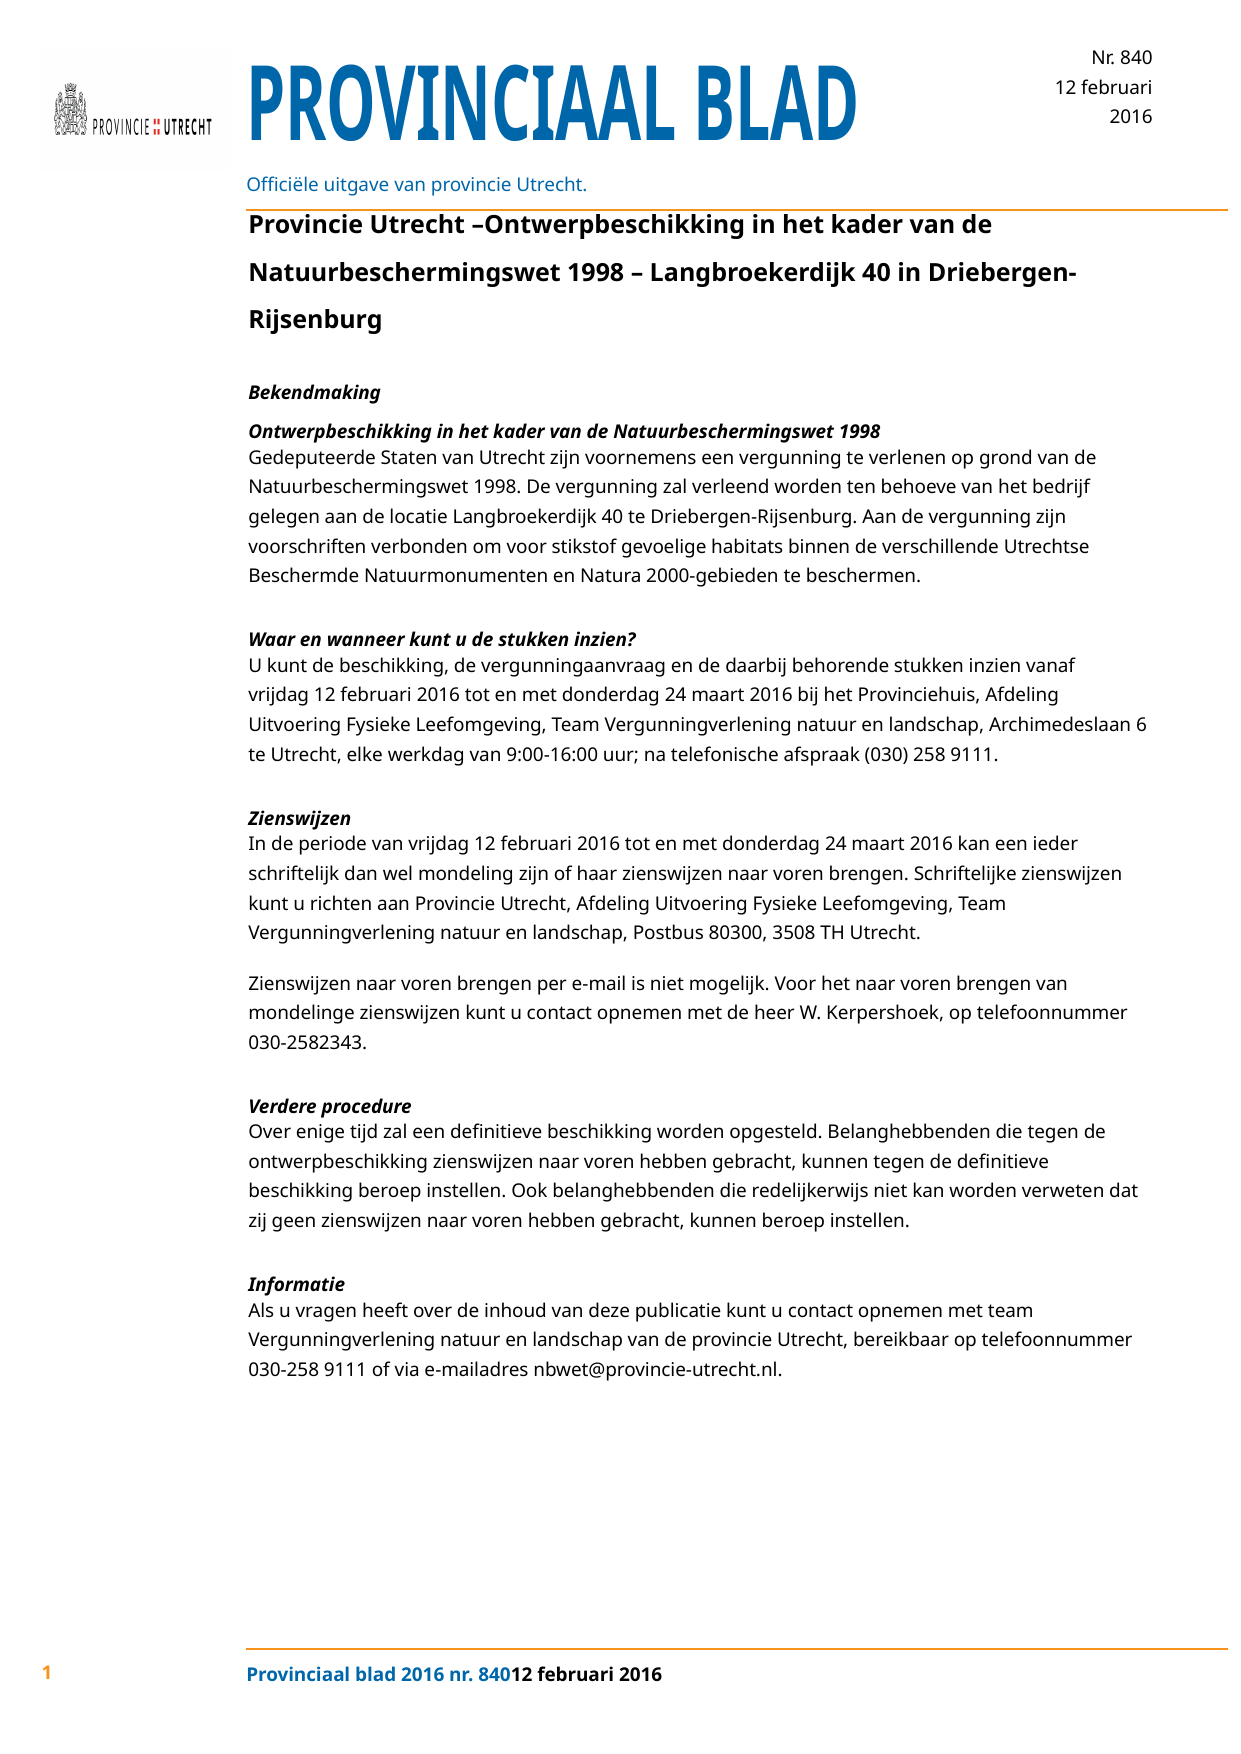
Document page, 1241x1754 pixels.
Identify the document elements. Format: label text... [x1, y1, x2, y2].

text Bekendmaking [248, 379, 1152, 405]
text Verdere procedure [248, 1093, 1152, 1118]
text In de periode van vrijdag 12 februari 2016 tot en met donderdag 24 maart 2016 kan een ieder schriftelijk dan wel mondeling zijn of haar zienswijzen naar voren brengen. Schriftelijke zienswijzen kunt u richten aan Provincie Utrecht, Afdeling Uitvoering Fysieke Leefomgeving, Team Vergunningverlening natuur en landschap, Postbus 80300, 3508 TH Utrecht. [248, 831, 1152, 945]
text Ontwerpbeschikking in het kader van de Natuurbeschermingswet 1998 [248, 418, 1152, 444]
text Zienswijzen naar voren brengen per e-mail is niet mogelijk. Voor het naar voren brengen van mondelinge zienswijzen kunt u contact opnemen met de heer W. Kerpershoek, op telefoonnummer 030-2582343. [248, 970, 1152, 1054]
picture [41, 47, 231, 172]
text Over enige tijd zal een definitieve beschikking worden opgesteld. Belanghebbenden die tegen de ontwerpbeschikking zienswijzen naar voren hebben gebracht, kunnen tegen de definitieve beschikking beroep instellen. Ook belanghebbenden die redelijkerwijs niet kan worden verweten dat zij geen zienswijzen naar voren hebben gebracht, kunnen beroep instellen. [248, 1118, 1152, 1233]
text Als u vragen heeft over de inhoud van deze publicatie kunt u contact opnemen met team Vergunningverlening natuur en landschap van de provincie Utrecht, bereikbaar op telefoonnummer 030-258 9111 of via e-mailadres nbwet@provincie-utrecht.nl. [248, 1297, 1152, 1382]
text Provincie Utrecht –Ontwerpbeschikking in het kader van de Natuurbeschermingswet 1998 – Langbroekerdijk 40 in Driebergen-Rijsenburg [248, 211, 1152, 336]
text Waar en wanneer kunt u de stukken inzien? [248, 626, 1152, 652]
text Informatie [248, 1271, 1152, 1297]
text Zienswijzen [248, 805, 1152, 831]
text Gedeputeerde Staten van Utrecht zijn voornemens een vergunning te verlenen op grond van de Natuurbeschermingswet 1998. De vergunning zal verleend worden ten behoeve van het bedrijf gelegen aan de locatie Langbroekerdijk 40 te Driebergen-Rijsenburg. Aan de vergunning zijn voorschriften verbonden om voor stikstof gevoelige habitats binnen de verschillende Utrechtse Beschermde Natuurmonumenten en Natura 2000-gebieden te beschermen. [248, 444, 1152, 588]
text U kunt de beschikking, de vergunningaanvraag en de daarbij behorende stukken inzien vanaf vrijdag 12 februari 2016 tot en met donderdag 24 maart 2016 bij het Provinciehuis, Afdeling Uitvoering Fysieke Leefomgeving, Team Vergunningverlening natuur en landschap, Archimedeslaan 6 te Utrecht, elke werkdag van 9:00-16:00 uur; na telefonische afspraak (030) 258 9111. [248, 652, 1152, 767]
